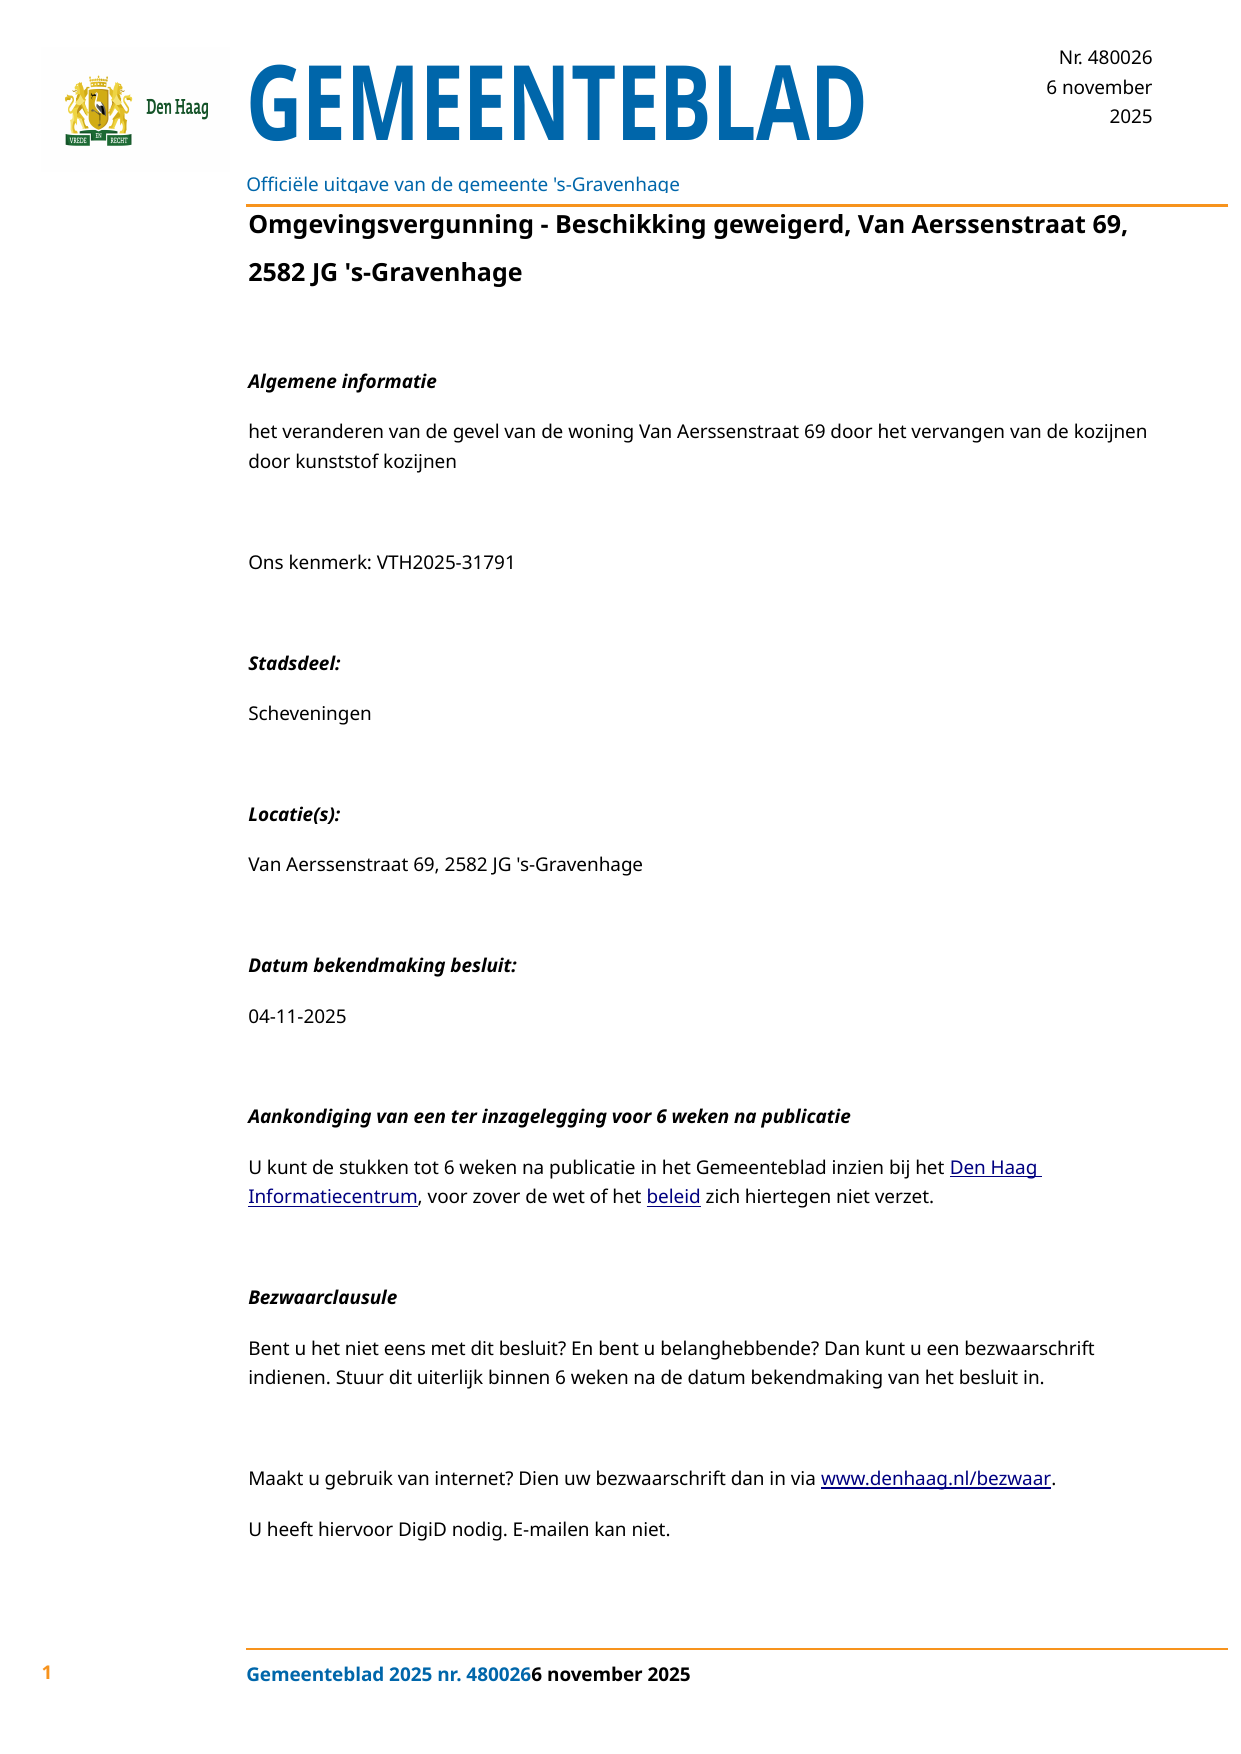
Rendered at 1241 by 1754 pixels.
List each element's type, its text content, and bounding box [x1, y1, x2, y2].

picture [41, 47, 231, 172]
text Scheveningen [248, 700, 1152, 726]
text Stadsdeel: [248, 650, 1152, 676]
text U heeft hiervoor DigiD nodig. E-mailen kan niet. [248, 1516, 1152, 1542]
text het veranderen van de gevel van de woning Van Aerssenstraat 69 door het vervangen van de kozijnen door kunststof kozijnen [248, 419, 1152, 474]
text Datum bekendmaking besluit: [248, 952, 1152, 978]
text Aankondiging van een ter inzagelegging voor 6 weken na publicatie [248, 1104, 1152, 1129]
text Bent u het niet eens met dit besluit? En bent u belanghebbende? Dan kunt u een bezwaarschrift indienen. Stuur dit uiterlijk binnen 6 weken na de datum bekendmaking van het besluit in. [248, 1335, 1152, 1390]
text U kunt de stukken tot 6 weken na publicatie in het Gemeenteblad inzien bij het Den Haag Informatiecentrum, voor zover de wet of het beleid zich hiertegen niet verzet. [248, 1154, 1152, 1209]
text Van Aerssenstraat 69, 2582 JG 's-Gravenhage [248, 852, 1152, 877]
text Omgevingsvergunning - Beschikking geweigerd, Van Aerssenstraat 69, 2582 JG 's-Gravenhage [248, 207, 1152, 288]
text Locatie(s): [248, 801, 1152, 827]
text Algemene informatie [248, 368, 1152, 394]
text Ons kenmerk: VTH2025-31791 [248, 549, 1152, 575]
text Bezwaarclausule [248, 1284, 1152, 1310]
text 04-11-2025 [248, 1003, 1152, 1029]
text Maakt u gebruik van internet? Dien uw bezwaarschrift dan in via www.denhaag.nl/bezwaar. [248, 1465, 1152, 1491]
